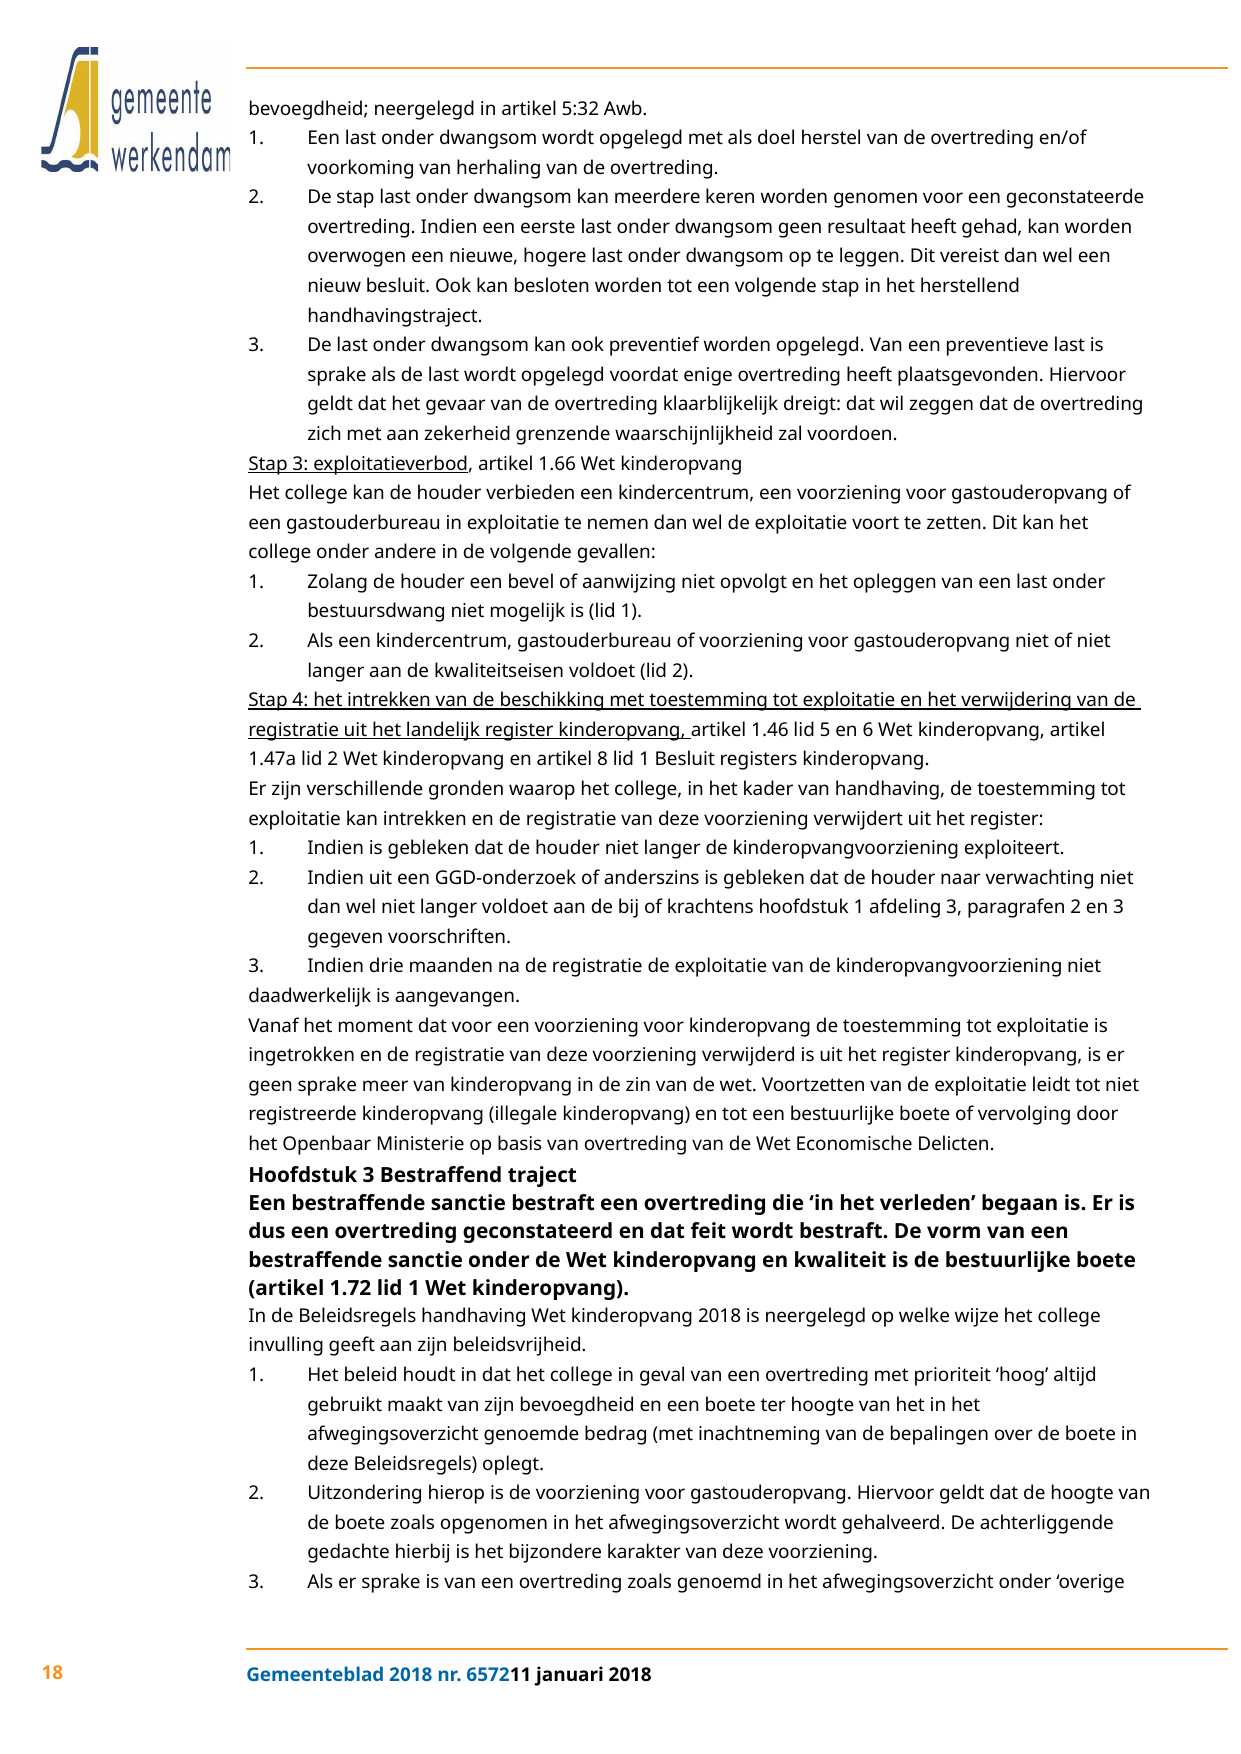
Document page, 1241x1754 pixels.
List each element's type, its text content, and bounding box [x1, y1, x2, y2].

text Een bestraffende sanctie bestraft een overtreding die ‘in het verleden’ begaan is. Er is dus een overtreding geconstateerd en dat feit wordt bestraft. De vorm van een bestraffende sanctie onder de Wet kinderopvang en kwaliteit is de bestuurlijke boete (artikel 1.72 lid 1 Wet kinderopvang). [248, 1188, 1152, 1302]
list Zolang de houder een bevel of aanwijzing niet opvolgt en het opleggen van een last onder bestuursdwang niet mogelijk is (lid 1). [248, 568, 1152, 623]
text bevoegdheid; neergelegd in artikel 5:32 Awb. [248, 95, 1152, 121]
text Het college kan de houder verbieden een kindercentrum, een voorziening voor gastouderopvang of een gastouderbureau in exploitatie te nemen dan wel de exploitatie voort te zetten. Dit kan het college onder andere in de volgende gevallen: [248, 479, 1152, 564]
list Een last onder dwangsom wordt opgelegd met als doel herstel van de overtreding en/of voorkoming van herhaling van de overtreding. [248, 124, 1152, 180]
list Het beleid houdt in dat het college in geval van een overtreding met prioriteit ‘hoog’ altijd gebruikt maakt van zijn bevoegdheid en een boete ter hoogte van het in het afwegingsoverzicht genoemde bedrag (met inachtneming van de bepalingen over de boete in deze Beleidsregels) oplegt. [248, 1361, 1152, 1476]
text Stap 4: het intrekken van de beschikking met toestemming tot exploitatie en het verwijdering van de registratie uit het landelijk register kinderopvang, artikel 1.46 lid 5 en 6 Wet kinderopvang, artikel 1.47a lid 2 Wet kinderopvang en artikel 8 lid 1 Besluit registers kinderopvang. [248, 686, 1152, 771]
text Er zijn verschillende gronden waarop het college, in het kader van handhaving, de toestemming tot exploitatie kan intrekken en de registratie van deze voorziening verwijdert uit het register: [248, 775, 1152, 831]
list Als een kindercentrum, gastouderbureau of voorziening voor gastouderopvang niet of niet langer aan de kwaliteitseisen voldoet (lid 2). [248, 627, 1152, 683]
text Hoofdstuk 3 Bestraffend traject [248, 1160, 1152, 1188]
list Uitzondering hierop is de voorziening voor gastouderopvang. Hiervoor geldt dat de hoogte van de boete zoals opgenomen in het afwegingsoverzicht wordt gehalveerd. De achterliggende gedachte hierbij is het bijzondere karakter van deze voorziening. [248, 1479, 1152, 1564]
list De last onder dwangsom kan ook preventief worden opgelegd. Van een preventieve last is sprake als de last wordt opgelegd voordat enige overtreding heeft plaatsgevonden. Hiervoor geldt dat het gevaar van de overtreding klaarblijkelijk dreigt: dat wil zeggen dat de overtreding zich met aan zekerheid grenzende waarschijnlijkheid zal voordoen. [248, 331, 1152, 446]
list Indien drie maanden na de registratie de exploitatie van de kinderopvangvoorziening niet [248, 953, 1152, 978]
picture [41, 47, 231, 172]
list De stap last onder dwangsom kan meerdere keren worden genomen voor een geconstateerde overtreding. Indien een eerste last onder dwangsom geen resultaat heeft gehad, kan worden overwogen een nieuwe, hogere last onder dwangsom op te leggen. Dit vereist dan wel een nieuw besluit. Ook kan besloten worden tot een volgende stap in het herstellend handhavingstraject. [248, 183, 1152, 328]
list Als er sprake is van een overtreding zoals genoemd in het afwegingsoverzicht onder ‘overige [248, 1568, 1152, 1594]
list Indien is gebleken dat de houder niet langer de kinderopvangvoorziening exploiteert. [248, 834, 1152, 860]
text daadwerkelijk is aangevangen. [248, 982, 1152, 1008]
list Indien uit een GGD-onderzoek of anderszins is gebleken dat de houder naar verwachting niet dan wel niet langer voldoet aan de bij of krachtens hoofdstuk 1 afdeling 3, paragrafen 2 en 3 gegeven voorschriften. [248, 864, 1152, 949]
text Vanaf het moment dat voor een voorziening voor kinderopvang de toestemming tot exploitatie is ingetrokken en de registratie van deze voorziening verwijderd is uit het register kinderopvang, is er geen sprake meer van kinderopvang in de zin van de wet. Voortzetten van de exploitatie leidt tot niet registreerde kinderopvang (illegale kinderopvang) en tot een bestuurlijke boete of vervolging door het Openbaar Ministerie op basis van overtreding van de Wet Economische Delicten. [248, 1012, 1152, 1156]
text Stap 3: exploitatieverbod, artikel 1.66 Wet kinderopvang [248, 450, 1152, 476]
text In de Beleidsregels handhaving Wet kinderopvang 2018 is neergelegd op welke wijze het college invulling geeft aan zijn beleidsvrijheid. [248, 1302, 1152, 1357]
